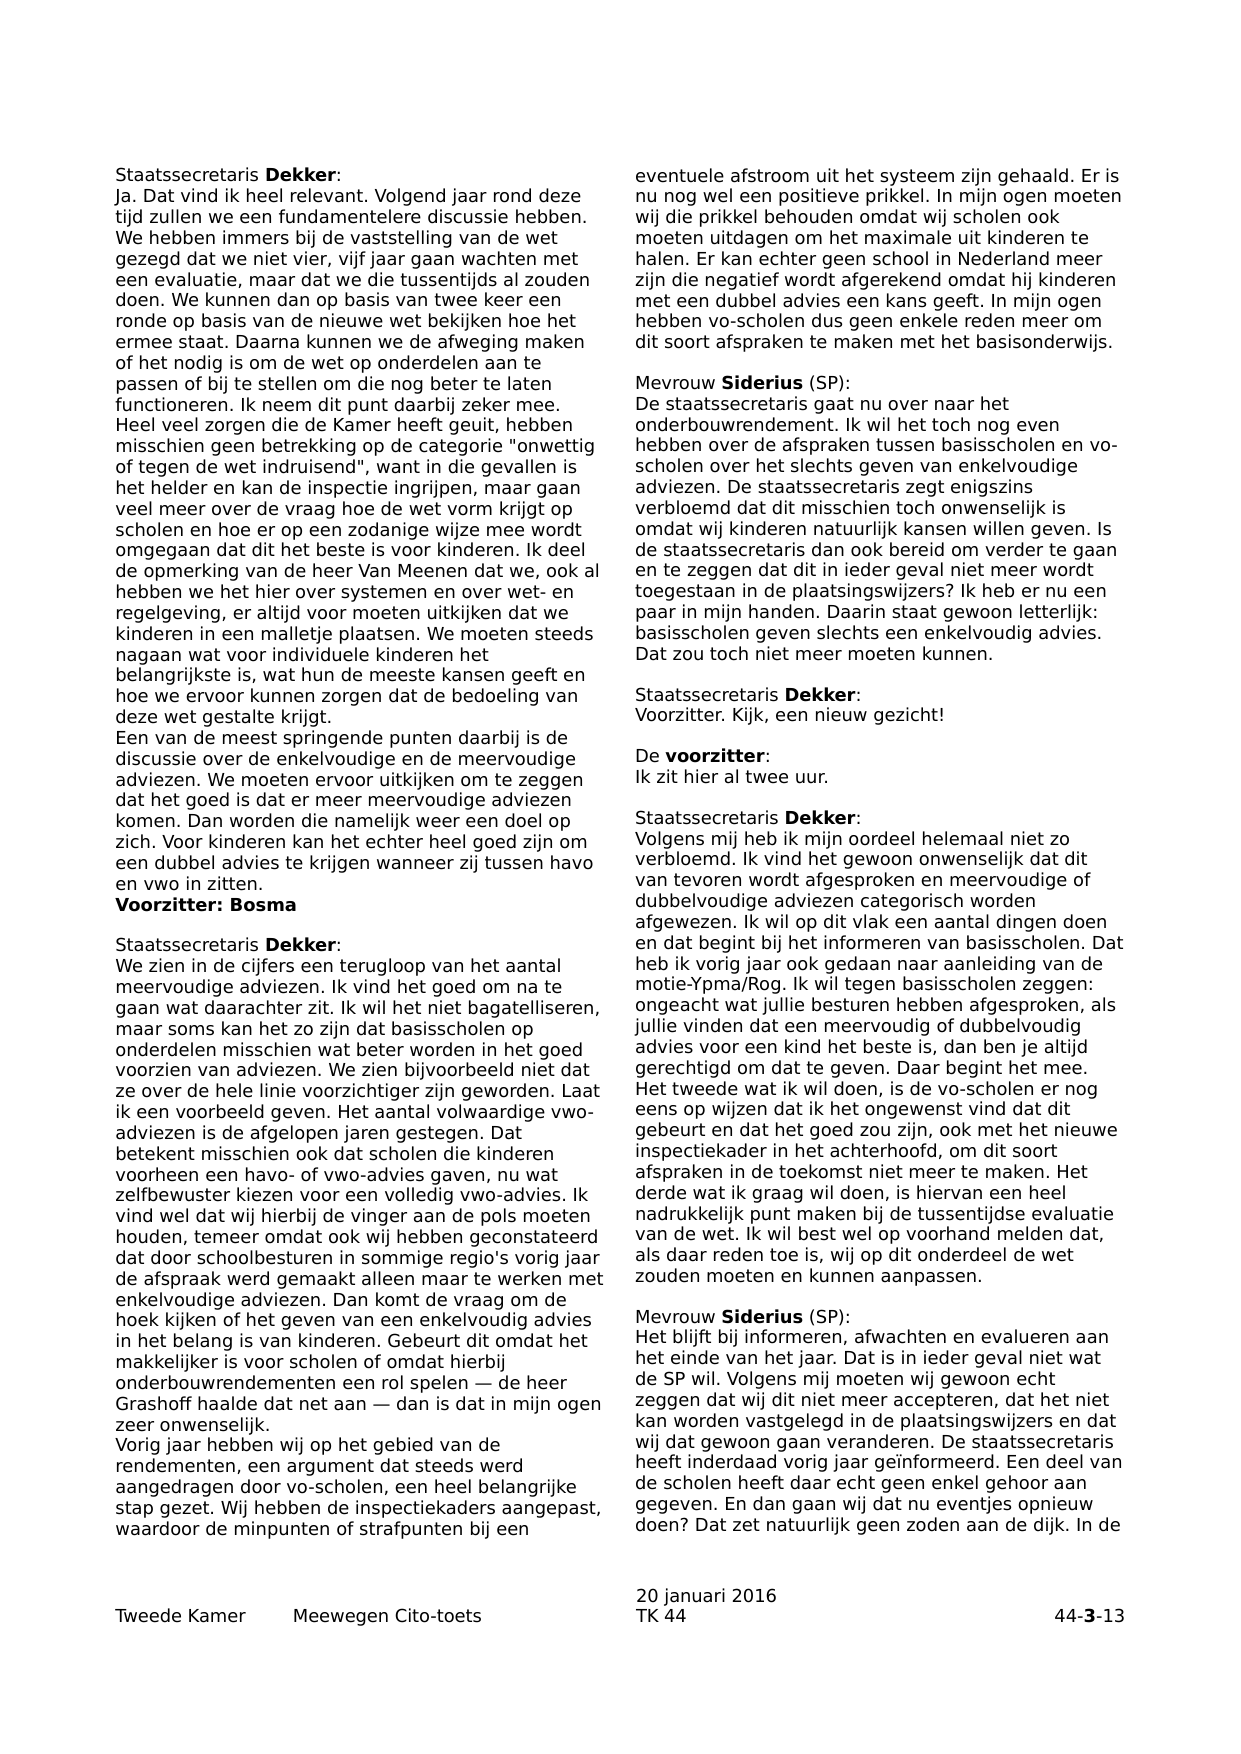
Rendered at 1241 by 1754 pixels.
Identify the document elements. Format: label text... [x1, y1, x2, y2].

text Staatssecretaris Dekker: [635, 807, 1125, 828]
text Mevrouw Siderius (SP): [635, 1307, 1125, 1327]
text Ik zit hier al twee uur. [635, 767, 1125, 787]
text Ja. Dat vind ik heel relevant. Volgend jaar rond deze tijd zullen we een fundamentelere discussie hebben. We hebben immers bij de vaststelling van de wet gezegd dat we niet vier, vijf jaar gaan wachten met een evaluatie, maar dat we die tussentijds al zouden doen. We kunnen dan op basis van twee keer een ronde op basis van de nieuwe wet bekijken hoe het ermee staat. Daarna kunnen we de afweging maken of het nodig is om de wet op onderdelen aan te passen of bij te stellen om die nog beter te laten functioneren. Ik neem dit punt daarbij zeker mee. [115, 186, 605, 415]
text We zien in de cijfers een terugloop van het aantal meervoudige adviezen. Ik vind het goed om na te gaan wat daarachter zit. Ik wil het niet bagatelliseren, maar soms kan het zo zijn dat basisscholen op onderdelen misschien wat beter worden in het goed voorzien van adviezen. We zien bijvoorbeeld niet dat ze over de hele linie voorzichtiger zijn geworden. Laat ik een voorbeeld geven. Het aantal volwaardige vwo-adviezen is de afgelopen jaren gestegen. Dat betekent misschien ook dat scholen die kinderen voorheen een havo- of vwo-advies gaven, nu wat zelfbewuster kiezen voor een volledig vwo-advies. Ik vind wel dat wij hierbij de vinger aan de pols moeten houden, temeer omdat ook wij hebben geconstateerd dat door schoolbesturen in sommige regio's vorig jaar de afspraak werd gemaakt alleen maar te werken met enkelvoudige adviezen. Dan komt de vraag om de hoek kijken of het geven van een enkelvoudig advies in het belang is van kinderen. Gebeurt dit omdat het makkelijker is voor scholen of omdat hierbij onderbouwrendementen een rol spelen — de heer Grashoff haalde dat net aan — dan is dat in mijn ogen zeer onwenselijk. [115, 956, 605, 1435]
text De voorzitter: [635, 746, 1125, 767]
text Mevrouw Siderius (SP): [635, 373, 1125, 393]
text Staatssecretaris Dekker: [115, 165, 605, 186]
text eventuele afstroom uit het systeem zijn gehaald. Er is nu nog wel een positieve prikkel. In mijn ogen moeten wij die prikkel behouden omdat wij scholen ook moeten uitdagen om het maximale uit kinderen te halen. Er kan echter geen school in Nederland meer zijn die negatief wordt afgerekend omdat hij kinderen met een dubbel advies een kans geeft. In mijn ogen hebben vo-scholen dus geen enkele reden meer om dit soort afspraken te maken met het basisonderwijs. [635, 165, 1125, 353]
text Het blijft bij informeren, afwachten en evalueren aan het einde van het jaar. Dat is in ieder geval niet wat de SP wil. Volgens mij moeten wij gewoon echt zeggen dat wij dit niet meer accepteren, dat het niet kan worden vastgelegd in de plaatsingswijzers en dat wij dat gewoon gaan veranderen. De staatssecretaris heeft inderdaad vorig jaar geïnformeerd. Een deel van de scholen heeft daar echt geen enkel gehoor aan gegeven. En dan gaan wij dat nu eventjes opnieuw doen? Dat zet natuurlijk geen zoden aan de dijk. In de [635, 1327, 1125, 1536]
text Vorig jaar hebben wij op het gebied van de rendementen, een argument dat steeds werd aangedragen door vo-scholen, een heel belangrijke stap gezet. Wij hebben de inspectiekaders aangepast, waardoor de minpunten of strafpunten bij een [115, 1435, 605, 1539]
text Volgens mij heb ik mijn oordeel helemaal niet zo verbloemd. Ik vind het gewoon onwenselijk dat dit van tevoren wordt afgesproken en meervoudige of dubbelvoudige adviezen categorisch worden afgewezen. Ik wil op dit vlak een aantal dingen doen en dat begint bij het informeren van basisscholen. Dat heb ik vorig jaar ook gedaan naar aanleiding van de motie-Ypma/Rog. Ik wil tegen basisscholen zeggen: ongeacht wat jullie besturen hebben afgesproken, als jullie vinden dat een meervoudig of dubbelvoudig advies voor een kind het beste is, dan ben je altijd gerechtigd om dat te geven. Daar begint het mee. Het tweede wat ik wil doen, is de vo-scholen er nog eens op wijzen dat ik het ongewenst vind dat dit gebeurt en dat het goed zou zijn, ook met het nieuwe inspectiekader in het achterhoofd, om dit soort afspraken in de toekomst niet meer te maken. Het derde wat ik graag wil doen, is hiervan een heel nadrukkelijk punt maken bij de tussentijdse evaluatie van de wet. Ik wil best wel op voorhand melden dat, als daar reden toe is, wij op dit onderdeel de wet zouden moeten en kunnen aanpassen. [635, 828, 1125, 1287]
text Staatssecretaris Dekker: [115, 935, 605, 956]
text Heel veel zorgen die de Kamer heeft geuit, hebben misschien geen betrekking op de categorie "onwettig of tegen de wet indruisend", want in die gevallen is het helder en kan de inspectie ingrijpen, maar gaan veel meer over de vraag hoe de wet vorm krijgt op scholen en hoe er op een zodanige wijze mee wordt omgegaan dat dit het beste is voor kinderen. Ik deel de opmerking van de heer Van Meenen dat we, ook al hebben we het hier over systemen en over wet- en regelgeving, er altijd voor moeten uitkijken dat we kinderen in een malletje plaatsen. We moeten steeds nagaan wat voor individuele kinderen het belangrijkste is, wat hun de meeste kansen geeft en hoe we ervoor kunnen zorgen dat de bedoeling van deze wet gestalte krijgt. [115, 415, 605, 728]
text Staatssecretaris Dekker: [635, 684, 1125, 705]
text Voorzitter. Kijk, een nieuw gezicht! [635, 705, 1125, 726]
text Een van de meest springende punten daarbij is de discussie over de enkelvoudige en de meervoudige adviezen. We moeten ervoor uitkijken om te zeggen dat het goed is dat er meer meervoudige adviezen komen. Dan worden die namelijk weer een doel op zich. Voor kinderen kan het echter heel goed zijn om een dubbel advies te krijgen wanneer zij tussen havo en vwo in zitten. [115, 728, 605, 894]
text Voorzitter: Bosma [115, 894, 605, 915]
text De staatssecretaris gaat nu over naar het onderbouwrendement. Ik wil het toch nog even hebben over de afspraken tussen basisscholen en vo-scholen over het slechts geven van enkelvoudige adviezen. De staatssecretaris zegt enigszins verbloemd dat dit misschien toch onwenselijk is omdat wij kinderen natuurlijk kansen willen geven. Is de staatssecretaris dan ook bereid om verder te gaan en te zeggen dat dit in ieder geval niet meer wordt toegestaan in de plaatsingswijzers? Ik heb er nu een paar in mijn handen. Daarin staat gewoon letterlijk: basisscholen geven slechts een enkelvoudig advies. Dat zou toch niet meer moeten kunnen. [635, 393, 1125, 664]
